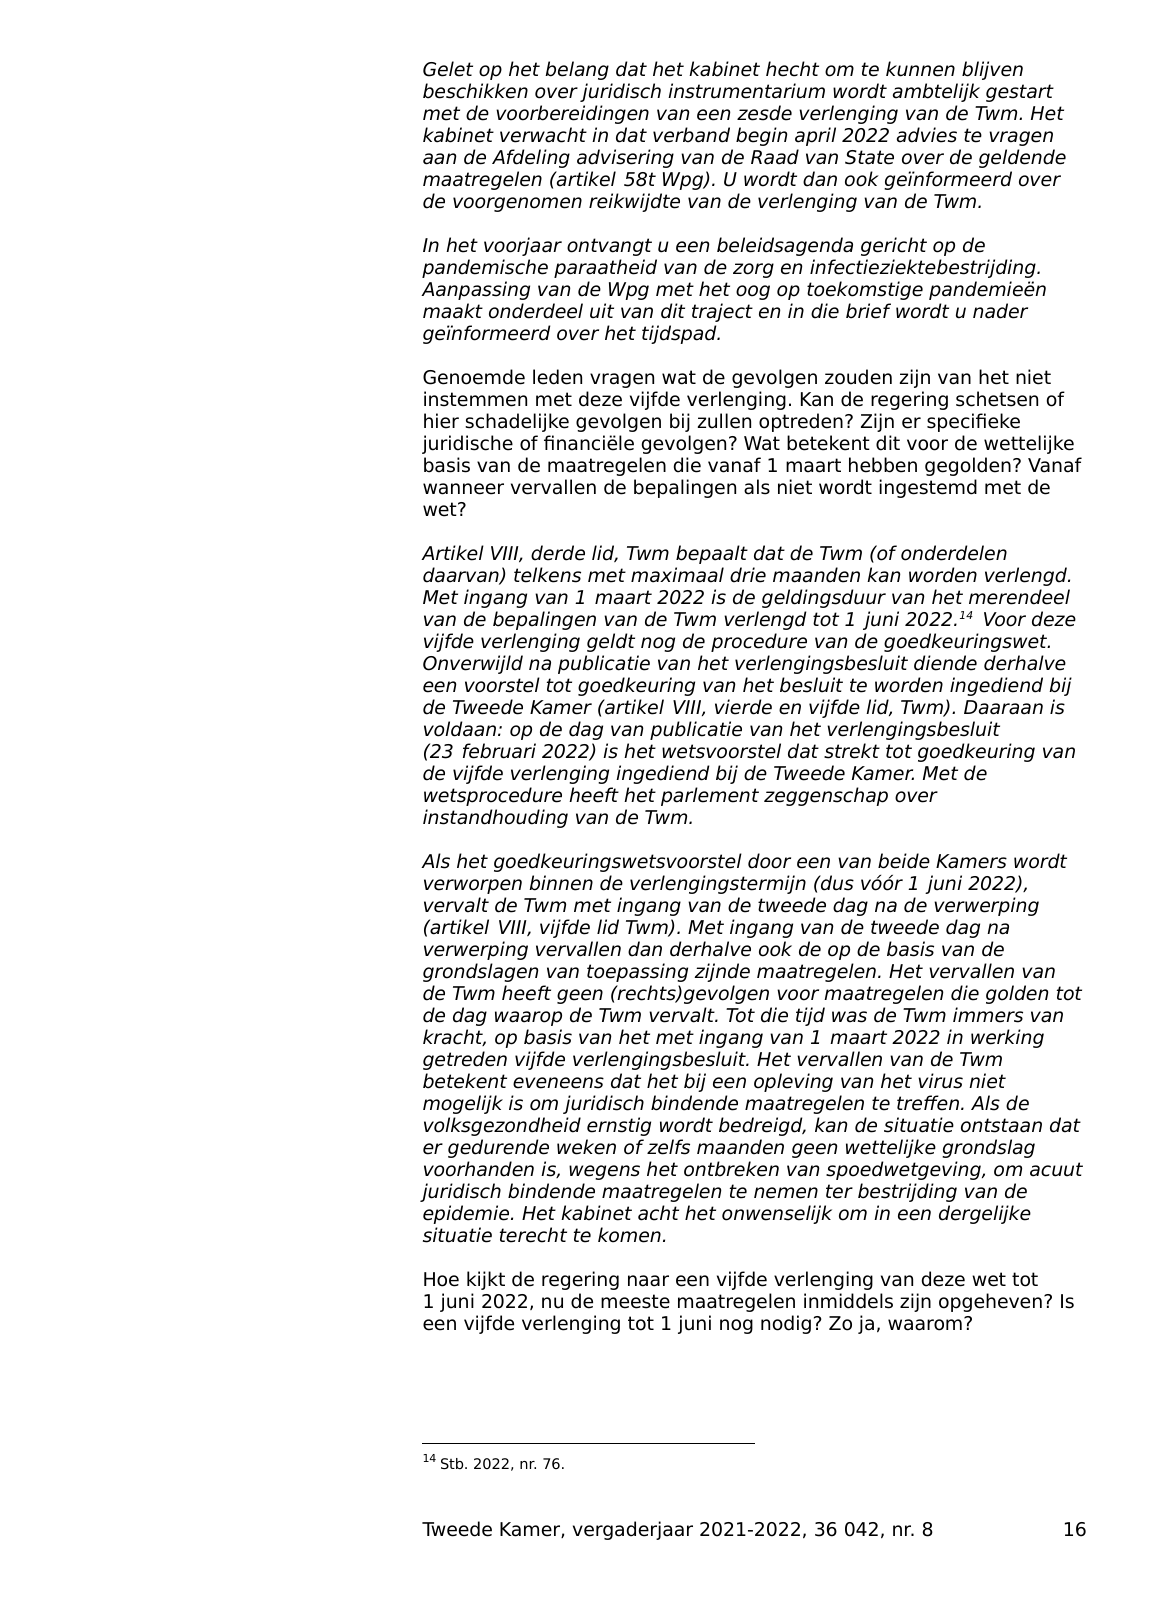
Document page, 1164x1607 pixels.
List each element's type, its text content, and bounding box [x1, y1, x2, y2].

text Hoe kijkt de regering naar een vijfde verlenging van deze wet tot 1 juni 2022, nu de meeste maatregelen inmiddels zijn opgeheven? Is een vijfde verlenging tot 1 juni nog nodig? Zo ja, waarom? [422, 1269, 1087, 1335]
text Artikel VIII, derde lid, Twm bepaalt dat de Twm (of onderdelen daarvan) telkens met maximaal drie maanden kan worden verlengd. Met ingang van 1 maart 2022 is de geldingsduur van het merendeel van de bepalingen van de Twm verlengd tot 1 juni 2022. Voor deze vijfde verlenging geldt nog de procedure van de goedkeuringswet. Onverwijld na publicatie van het verlengingsbesluit diende derhalve een voorstel tot goedkeuring van het besluit te worden ingediend bij de Tweede Kamer (artikel VIII, vierde en vijfde lid, Twm). Daaraan is voldaan: op de dag van publicatie van het verlengingsbesluit (23 februari 2022) is het wetsvoorstel dat strekt tot goedkeuring van de vijfde verlenging ingediend bij de Tweede Kamer. Met de wetsprocedure heeft het parlement zeggenschap over instandhouding van de Twm. [422, 543, 1087, 829]
text Gelet op het belang dat het kabinet hecht om te kunnen blijven beschikken over juridisch instrumentarium wordt ambtelijk gestart met de voorbereidingen van een zesde verlenging van de Twm. Het kabinet verwacht in dat verband begin april 2022 advies te vragen aan de Afdeling advisering van de Raad van State over de geldende maatregelen (artikel 58t Wpg). U wordt dan ook geïnformeerd over de voorgenomen reikwijdte van de verlenging van de Twm. [422, 59, 1087, 213]
text Genoemde leden vragen wat de gevolgen zouden zijn van het niet instemmen met deze vijfde verlenging. Kan de regering schetsen of hier schadelijke gevolgen bij zullen optreden? Zijn er specifieke juridische of financiële gevolgen? Wat betekent dit voor de wettelijke basis van de maatregelen die vanaf 1 maart hebben gegolden? Vanaf wanneer vervallen de bepalingen als niet wordt ingestemd met de wet? [422, 367, 1087, 521]
text Stb. 2022, nr. 76. [422, 1452, 1087, 1474]
text Als het goedkeuringswetsvoorstel door een van beide Kamers wordt verworpen binnen de verlengingstermijn (dus vóór 1 juni 2022), vervalt de Twm met ingang van de tweede dag na de verwerping (artikel VIII, vijfde lid Twm). Met ingang van de tweede dag na verwerping vervallen dan derhalve ook de op de basis van de grondslagen van toepassing zijnde maatregelen. Het vervallen van de Twm heeft geen (rechts)gevolgen voor maatregelen die golden tot de dag waarop de Twm vervalt. Tot die tijd was de Twm immers van kracht, op basis van het met ingang van 1 maart 2022 in werking getreden vijfde verlengingsbesluit. Het vervallen van de Twm betekent eveneens dat het bij een opleving van het virus niet mogelijk is om juridisch bindende maatregelen te treffen. Als de volksgezondheid ernstig wordt bedreigd, kan de situatie ontstaan dat er gedurende weken of zelfs maanden geen wettelijke grondslag voorhanden is, wegens het ontbreken van spoedwetgeving, om acuut juridisch bindende maatregelen te nemen ter bestrijding van de epidemie. Het kabinet acht het onwenselijk om in een dergelijke situatie terecht te komen. [422, 851, 1087, 1247]
text In het voorjaar ontvangt u een beleidsagenda gericht op de pandemische paraatheid van de zorg en infectieziektebestrijding. Aanpassing van de Wpg met het oog op toekomstige pandemieën maakt onderdeel uit van dit traject en in die brief wordt u nader geïnformeerd over het tijdspad. [422, 235, 1087, 345]
